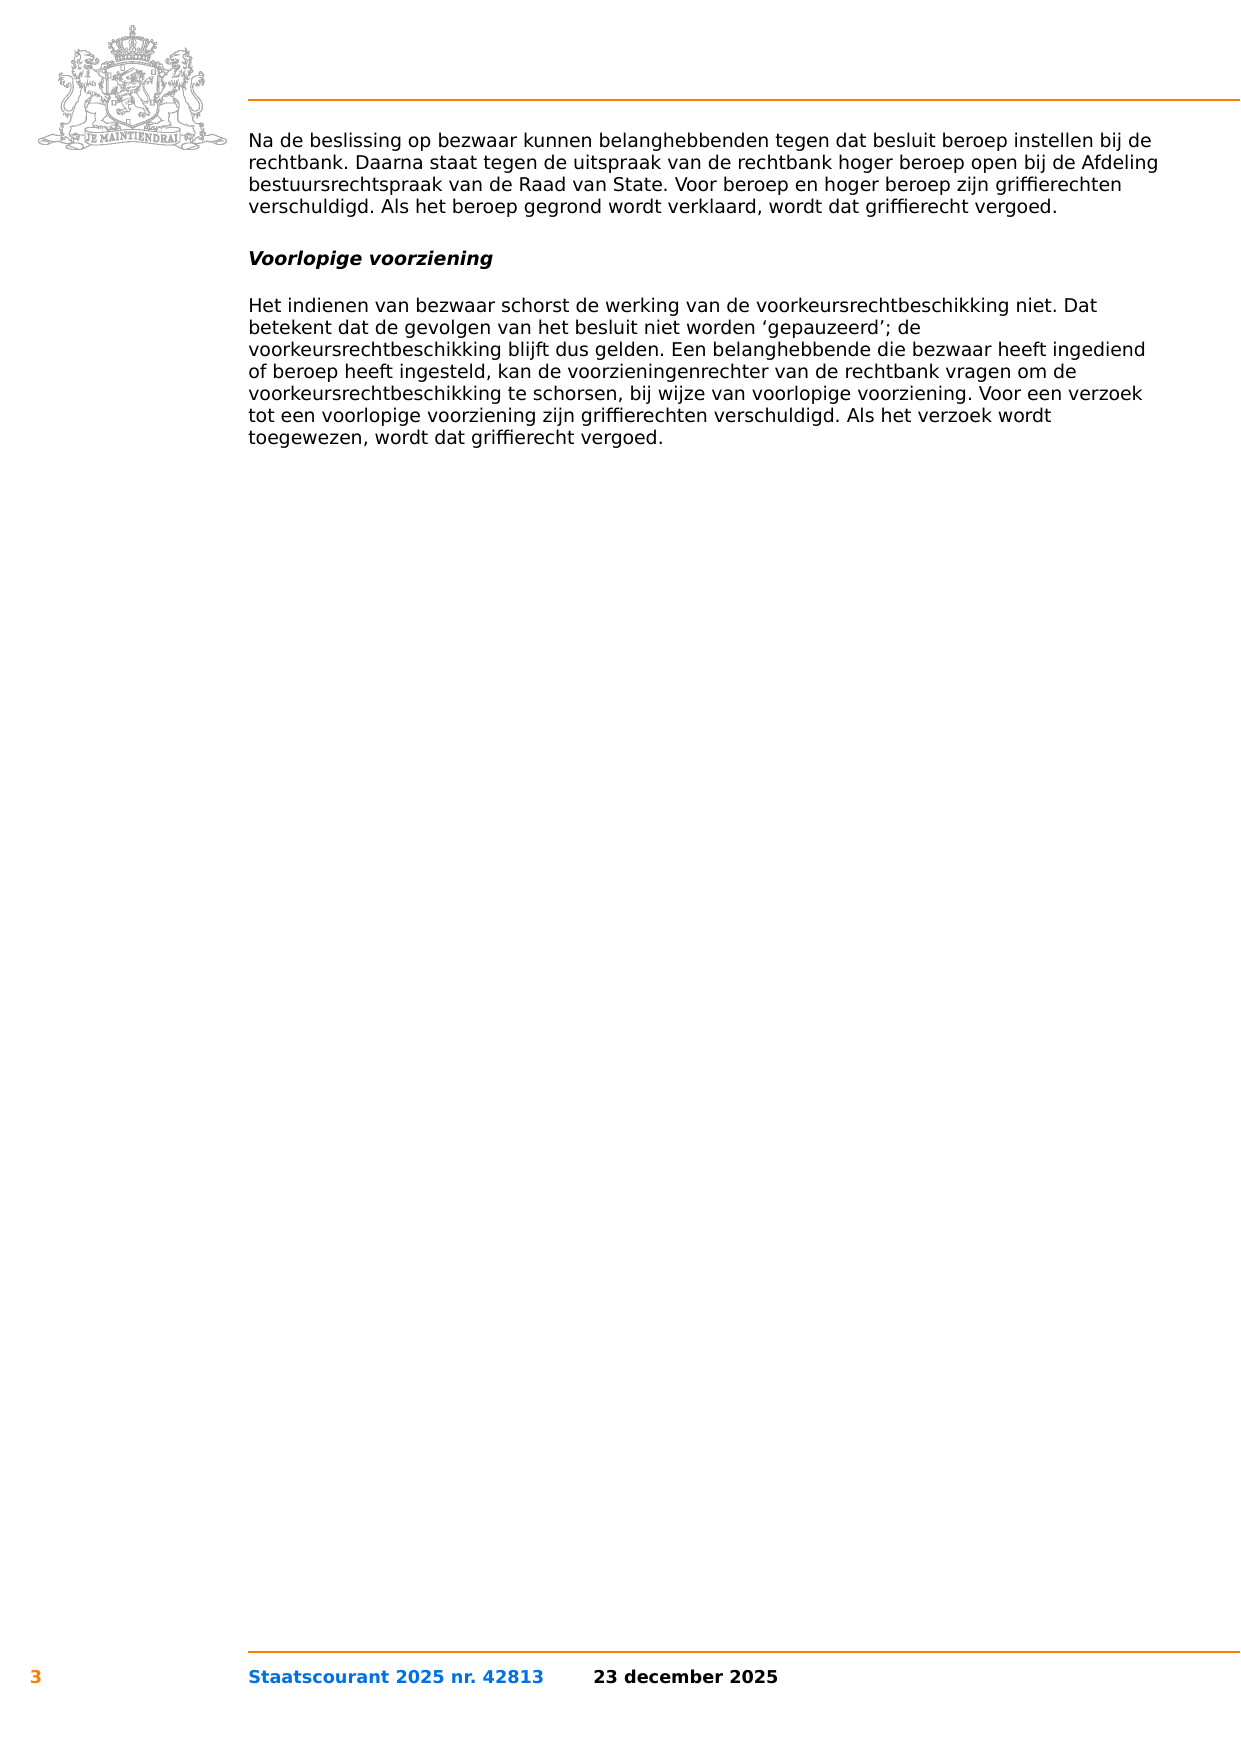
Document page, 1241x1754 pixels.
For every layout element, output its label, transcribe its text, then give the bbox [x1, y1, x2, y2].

subtitle Voorlopige voorziening [248, 248, 1163, 270]
text Het indienen van bezwaar schorst de werking van de voorkeursrechtbeschikking niet. Dat betekent dat de gevolgen van het besluit niet worden ‘gepauzeerd’; de voorkeursrechtbeschikking blijft dus gelden. Een belanghebbende die bezwaar heeft ingediend of beroep heeft ingesteld, kan de voorzieningenrechter van de rechtbank vragen om de voorkeursrechtbeschikking te schorsen, bij wijze van voorlopige voorziening. Voor een verzoek tot een voorlopige voorziening zijn griffierechten verschuldigd. Als het verzoek wordt toegewezen, wordt dat griffierecht vergoed. [248, 295, 1163, 449]
picture [38, 25, 227, 150]
text Na de beslissing op bezwaar kunnen belanghebbenden tegen dat besluit beroep instellen bij de rechtbank. Daarna staat tegen de uitspraak van de rechtbank hoger beroep open bij de Afdeling bestuursrechtspraak van de Raad van State. Voor beroep en hoger beroep zijn griffierechten verschuldigd. Als het beroep gegrond wordt verklaard, wordt dat griffierecht vergoed. [248, 130, 1163, 218]
